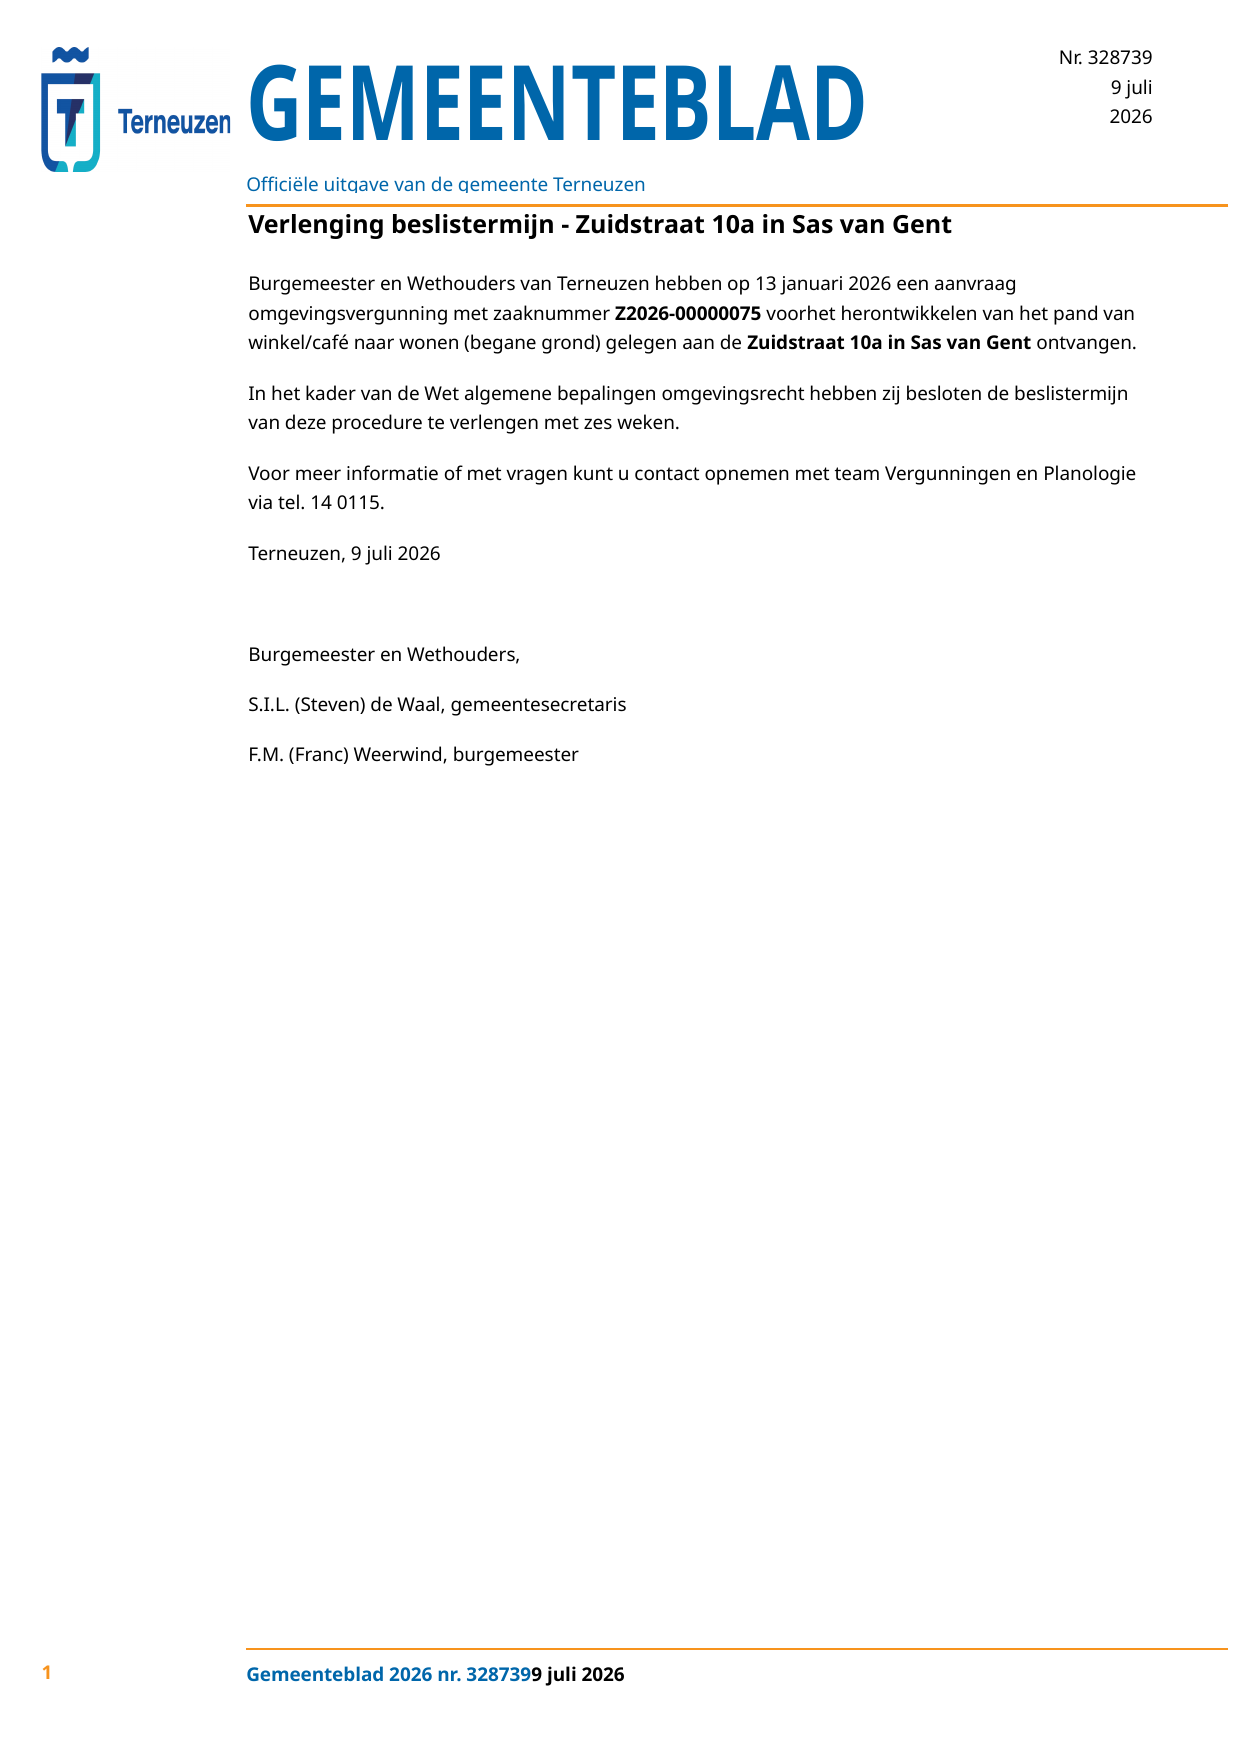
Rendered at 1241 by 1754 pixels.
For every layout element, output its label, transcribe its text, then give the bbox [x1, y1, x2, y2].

text Verlenging beslistermijn - Zuidstraat 10a in Sas van Gent [248, 207, 1152, 241]
text Burgemeester en Wethouders van Terneuzen hebben op 13 januari 2026 een aanvraag omgevingsvergunning met zaaknummer Z2026-00000075 voorhet herontwikkelen van het pand van winkel/café naar wonen (begane grond) gelegen aan de Zuidstraat 10a in Sas van Gent ontvangen. [248, 270, 1152, 355]
text F.M. (Franc) Weerwind, burgemeester [248, 742, 1152, 767]
text Burgemeester en Wethouders, [248, 641, 1152, 666]
text Voor meer informatie of met vragen kunt u contact opnemen met team Vergunningen en Planologie via tel. 14 0115. [248, 460, 1152, 515]
text S.I.L. (Steven) de Waal, gemeentesecretaris [248, 691, 1152, 717]
text Terneuzen, 9 juli 2026 [248, 540, 1152, 566]
picture [41, 47, 231, 172]
text In het kader van de Wet algemene bepalingen omgevingsrecht hebben zij besloten de beslistermijn van deze procedure te verlengen met zes weken. [248, 380, 1152, 435]
